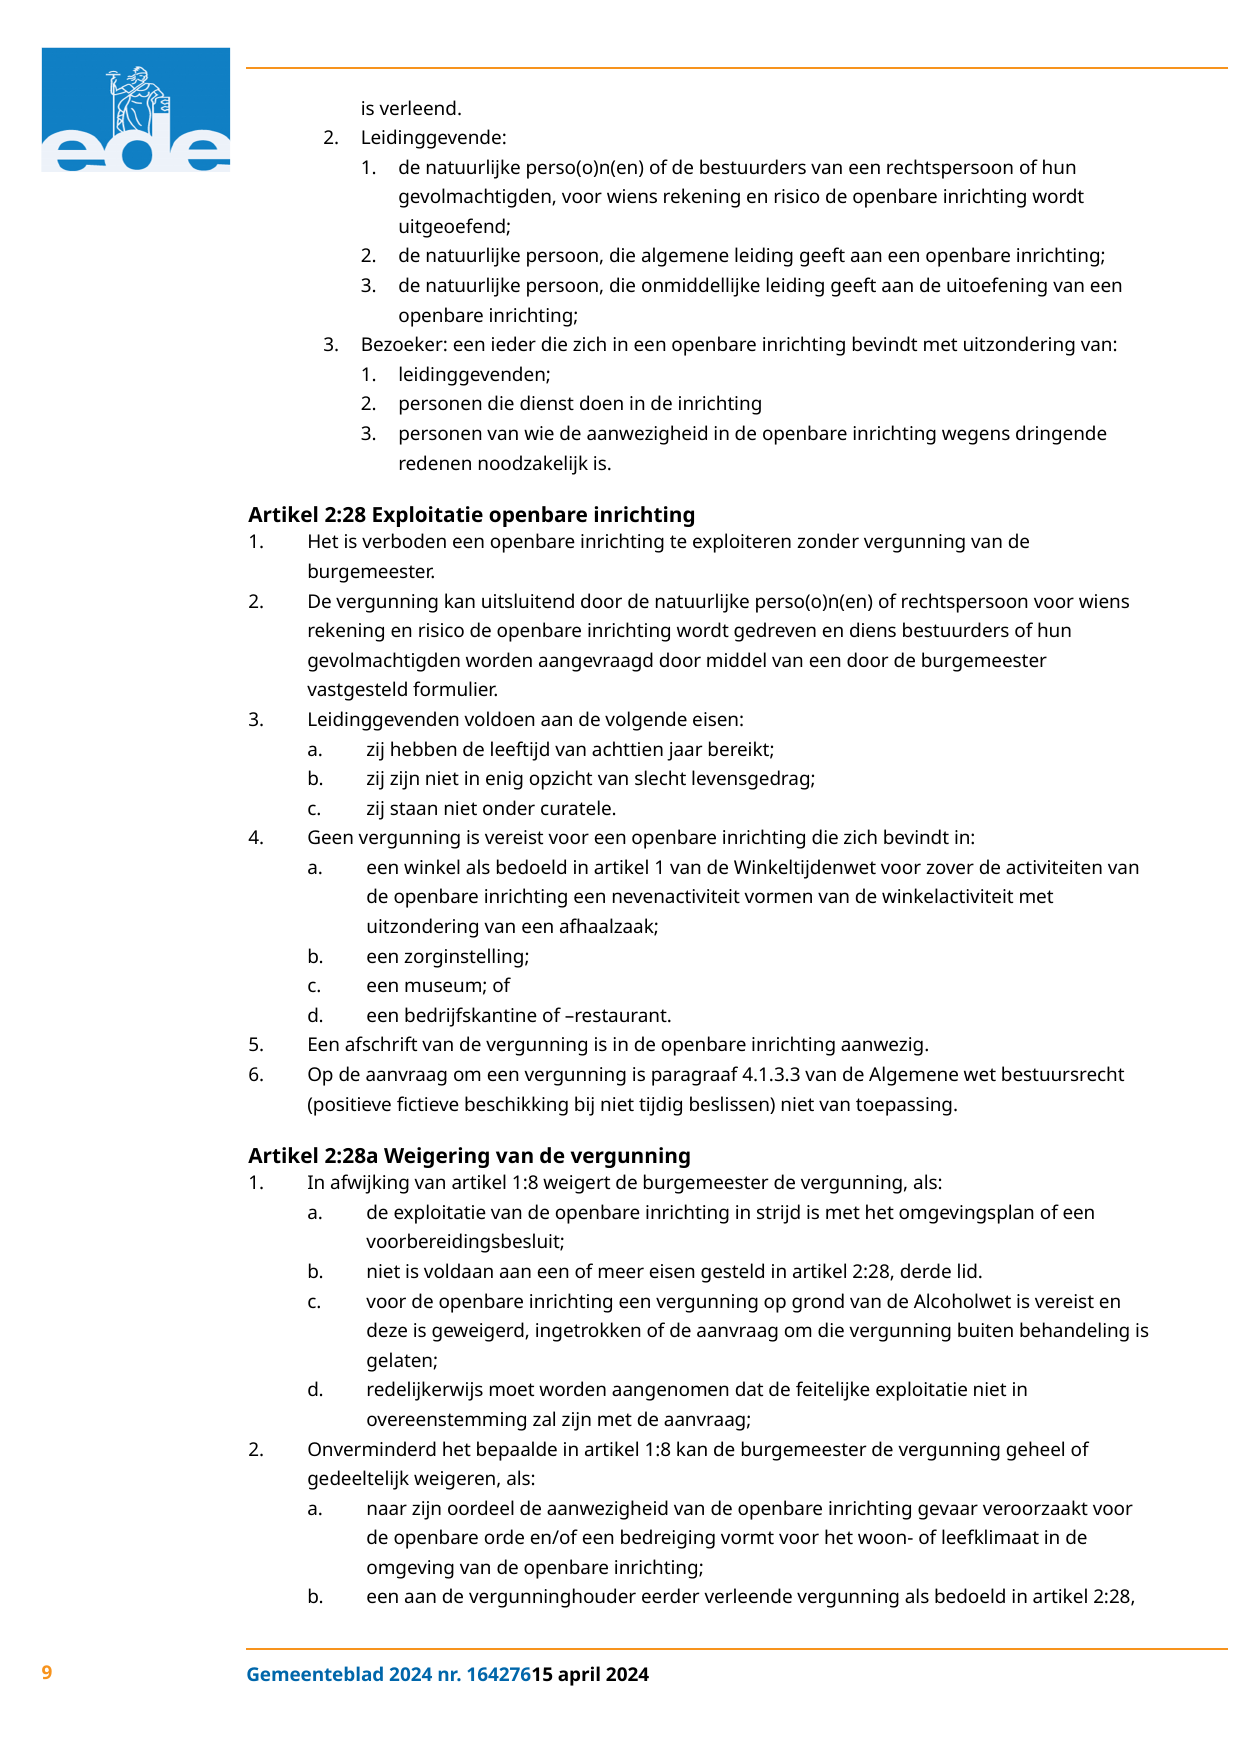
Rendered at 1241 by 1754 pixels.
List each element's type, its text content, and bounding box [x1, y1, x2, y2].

list een zorginstelling; [307, 943, 1152, 968]
list Het is verboden een openbare inrichting te exploiteren zonder vergunning van de burgemeester. [248, 529, 1152, 584]
text Artikel 2:28a Weigering van de vergunning [248, 1141, 1152, 1169]
list Bezoeker: een ieder die zich in een openbare inrichting bevindt met uitzondering van: [323, 331, 1152, 357]
list Leidinggevenden voldoen aan de volgende eisen: [248, 706, 1152, 732]
list zij hebben de leeftijd van achttien jaar bereikt; [307, 736, 1152, 761]
list een museum; of [307, 972, 1152, 998]
list naar zijn oordeel de aanwezigheid van de openbare inrichting gevaar veroorzaakt voor de openbare orde en/of een bedreiging vormt voor het woon- of leefklimaat in de omgeving van de openbare inrichting; [307, 1495, 1152, 1580]
list personen die dienst doen in de inrichting [361, 391, 1152, 416]
list zij staan niet onder curatele. [307, 795, 1152, 821]
list Onverminderd het bepaalde in artikel 1:8 kan de burgemeester de vergunning geheel of gedeeltelijk weigeren, als: [248, 1436, 1152, 1491]
list de natuurlijke persoon, die onmiddellijke leiding geeft aan de uitoefening van een openbare inrichting; [361, 272, 1152, 328]
list een bedrijfskantine of –restaurant. [307, 1002, 1152, 1028]
text Artikel 2:28 Exploitatie openbare inrichting [248, 500, 1152, 529]
list voor de openbare inrichting een vergunning op grond van de Alcoholwet is vereist en deze is geweigerd, ingetrokken of de aanvraag om die vergunning buiten behandeling is gelaten; [307, 1288, 1152, 1373]
list is verleend. [323, 95, 1152, 121]
list de natuurlijke persoon, die algemene leiding geeft aan een openbare inrichting; [361, 243, 1152, 268]
list leidinggevenden; [361, 361, 1152, 387]
list De vergunning kan uitsluitend door de natuurlijke perso(o)n(en) of rechtspersoon voor wiens rekening en risico de openbare inrichting wordt gedreven en diens bestuurders of hun gevolmachtigden worden aangevraagd door middel van een door de burgemeester vastgesteld formulier. [248, 588, 1152, 702]
list Leidinggevende: [323, 124, 1152, 150]
list de natuurlijke perso(o)n(en) of de bestuurders van een rechtspersoon of hun gevolmachtigden, voor wiens rekening en risico de openbare inrichting wordt uitgeoefend; [361, 154, 1152, 239]
picture [41, 47, 231, 172]
list een aan de vergunninghouder eerder verleende vergunning als bedoeld in artikel 2:28, [307, 1584, 1152, 1609]
list de exploitatie van de openbare inrichting in strijd is met het omgevingsplan of een voorbereidingsbesluit; [307, 1199, 1152, 1254]
list niet is voldaan aan een of meer eisen gesteld in artikel 2:28, derde lid. [307, 1258, 1152, 1284]
list personen van wie de aanwezigheid in de openbare inrichting wegens dringende redenen noodzakelijk is. [361, 420, 1152, 476]
list In afwijking van artikel 1:8 weigert de burgemeester de vergunning, als: [248, 1169, 1152, 1195]
list Een afschrift van de vergunning is in de openbare inrichting aanwezig. [248, 1032, 1152, 1057]
list Op de aanvraag om een vergunning is paragraaf 4.1.3.3 van de Algemene wet bestuursrecht (positieve fictieve beschikking bij niet tijdig beslissen) niet van toepassing. [248, 1061, 1152, 1116]
list redelijkerwijs moet worden aangenomen dat de feitelijke exploitatie niet in overeenstemming zal zijn met de aanvraag; [307, 1377, 1152, 1432]
list Geen vergunning is vereist voor een openbare inrichting die zich bevindt in: [248, 824, 1152, 850]
list zij zijn niet in enig opzicht van slecht levensgedrag; [307, 765, 1152, 791]
list een winkel als bedoeld in artikel 1 van de Winkeltijdenwet voor zover de activiteiten van de openbare inrichting een nevenactiviteit vormen van de winkelactiviteit met uitzondering van een afhaalzaak; [307, 854, 1152, 939]
